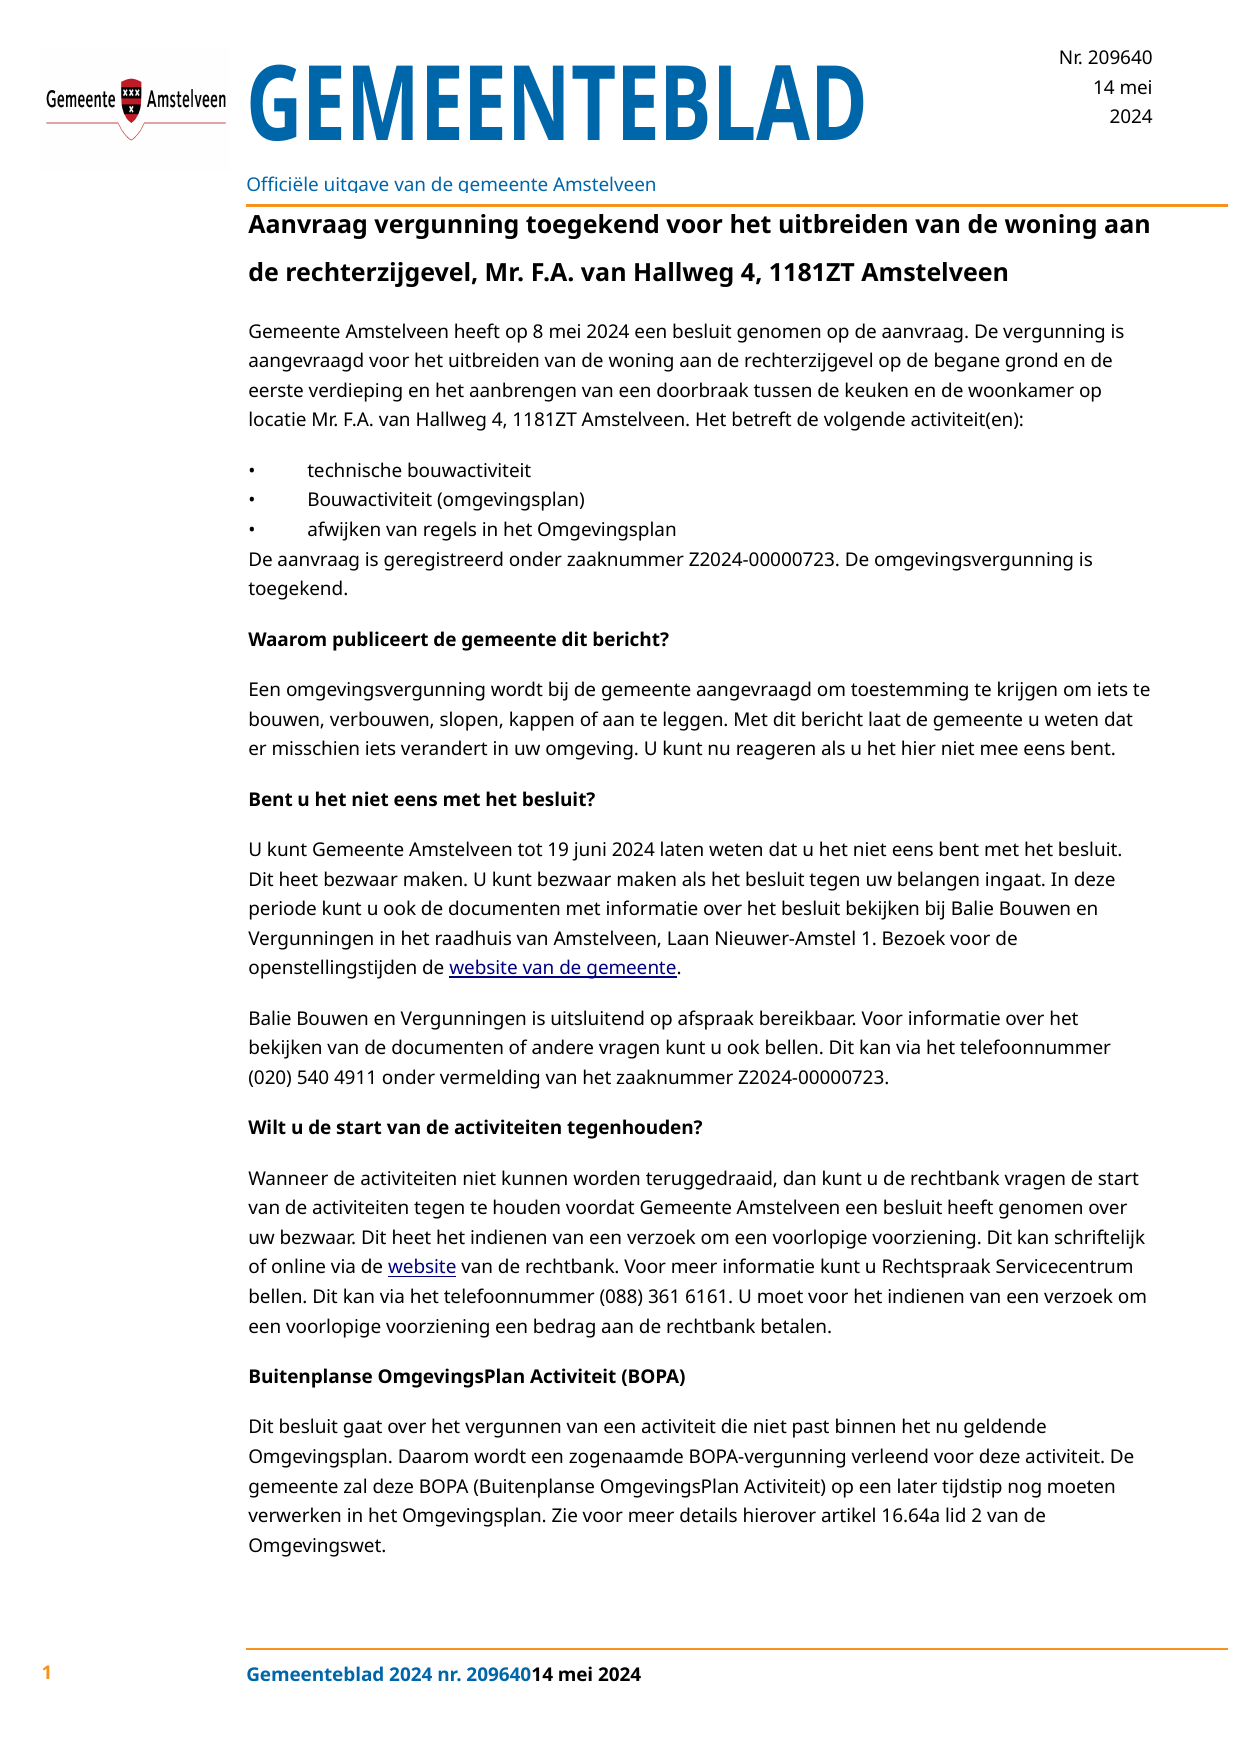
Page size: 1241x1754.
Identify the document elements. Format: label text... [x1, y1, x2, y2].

text Aanvraag vergunning toegekend voor het uitbreiden van de woning aan de rechterzijgevel, Mr. F.A. van Hallweg 4, 1181ZT Amstelveen [248, 207, 1152, 288]
text Waarom publiceert de gemeente dit bericht? [248, 626, 1152, 652]
text Bent u het niet eens met het besluit? [248, 786, 1152, 812]
list afwijken van regels in het Omgevingsplan [248, 516, 1152, 542]
text Wanneer de activiteiten niet kunnen worden teruggedraaid, dan kunt u de rechtbank vragen de start van de activiteiten tegen te houden voordat Gemeente Amstelveen een besluit heeft genomen over uw bezwaar. Dit heet het indienen van een verzoek om een voorlopige voorziening. Dit kan schriftelijk of online via de website van de rechtbank. Voor meer informatie kunt u Rechtspraak Servicecentrum bellen. Dit kan via het telefoonnummer (088) 361 6161. U moet voor het indienen van een verzoek om een voorlopige voorziening een bedrag aan de rechtbank betalen. [248, 1165, 1152, 1339]
text Gemeente Amstelveen heeft op 8 mei 2024 een besluit genomen op de aanvraag. De vergunning is aangevraagd voor het uitbreiden van de woning aan de rechterzijgevel op de begane grond en de eerste verdieping en het aanbrengen van een doorbraak tussen de keuken en de woonkamer op locatie Mr. F.A. van Hallweg 4, 1181ZT Amstelveen. Het betreft de volgende activiteit(en): [248, 318, 1152, 432]
text Dit besluit gaat over het vergunnen van een activiteit die niet past binnen het nu geldende Omgevingsplan. Daarom wordt een zogenaamde BOPA-vergunning verleend voor deze activiteit. De gemeente zal deze BOPA (Buitenplanse OmgevingsPlan Activiteit) op een later tijdstip nog moeten verwerken in het Omgevingsplan. Zie voor meer details hierover artikel 16.64a lid 2 van de Omgevingswet. [248, 1414, 1152, 1558]
list technische bouwactiviteit [248, 457, 1152, 483]
list Bouwactiviteit (omgevingsplan) [248, 487, 1152, 512]
text Buitenplanse OmgevingsPlan Activiteit (BOPA) [248, 1363, 1152, 1389]
text Wilt u de start van de activiteiten tegenhouden? [248, 1114, 1152, 1140]
text Een omgevingsvergunning wordt bij de gemeente aangevraagd om toestemming te krijgen om iets te bouwen, verbouwen, slopen, kappen of aan te leggen. Met dit bericht laat de gemeente u weten dat er misschien iets verandert in uw omgeving. U kunt nu reageren als u het hier niet mee eens bent. [248, 676, 1152, 761]
text Balie Bouwen en Vergunningen is uitsluitend op afspraak bereikbaar. Voor informatie over het bekijken van de documenten of andere vragen kunt u ook bellen. Dit kan via het telefoonnummer (020) 540 4911 onder vermelding van het zaaknummer Z2024-00000723. [248, 1005, 1152, 1090]
picture [41, 47, 231, 172]
text U kunt Gemeente Amstelveen tot 19 juni 2024 laten weten dat u het niet eens bent met het besluit. Dit heet bezwaar maken. U kunt bezwaar maken als het besluit tegen uw belangen ingaat. In deze periode kunt u ook de documenten met informatie over het besluit bekijken bij Balie Bouwen en Vergunningen in het raadhuis van Amstelveen, Laan Nieuwer-Amstel 1. Bezoek voor de openstellingstijden de website van de gemeente. [248, 836, 1152, 980]
text De aanvraag is geregistreerd onder zaaknummer Z2024-00000723. De omgevingsvergunning is toegekend. [248, 546, 1152, 601]
